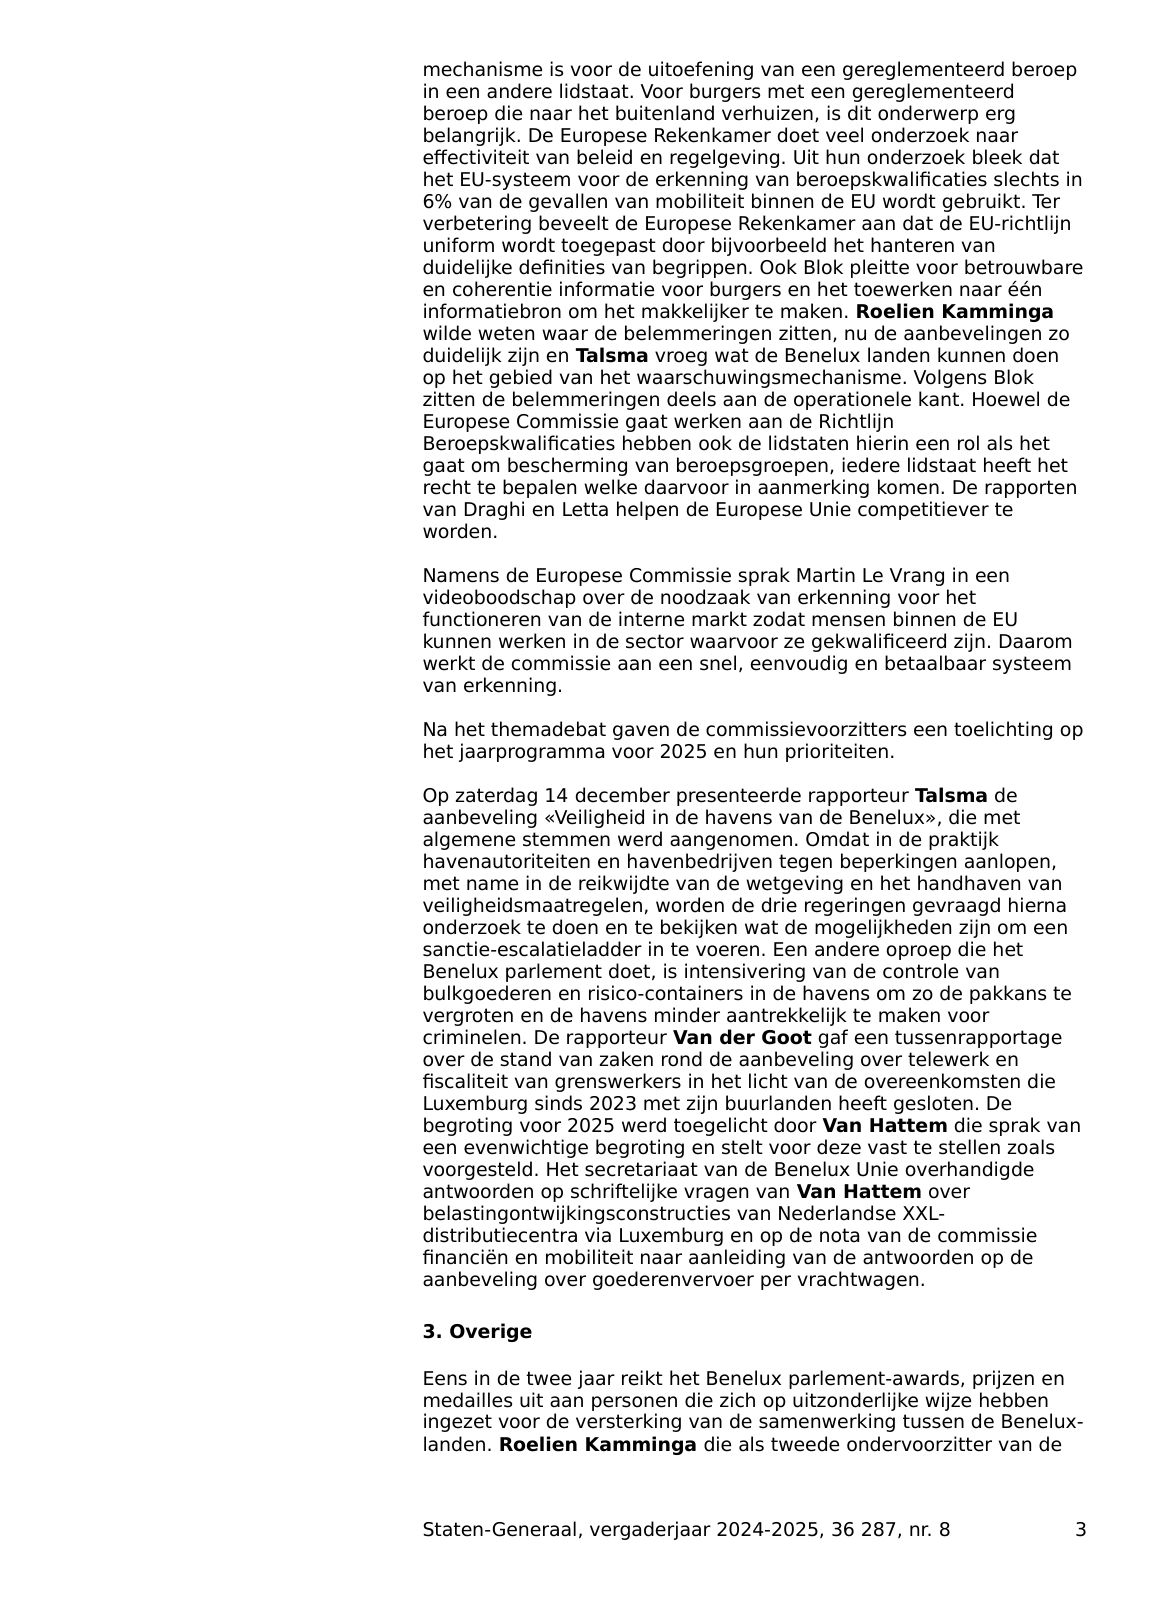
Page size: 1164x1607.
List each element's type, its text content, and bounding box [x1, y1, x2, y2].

subtitle 3. Overige [422, 1321, 1087, 1342]
text Eens in de twee jaar reikt het Benelux parlement-awards, prijzen en medailles uit aan personen die zich op uitzonderlijke wijze hebben ingezet voor de versterking van de samenwerking tussen de Benelux-landen. Roelien Kamminga die als tweede ondervoorzitter van de [422, 1367, 1087, 1455]
text Op zaterdag 14 december presenteerde rapporteur Talsma de aanbeveling «Veiligheid in de havens van de Benelux», die met algemene stemmen werd aangenomen. Omdat in de praktijk havenautoriteiten en havenbedrijven tegen beperkingen aanlopen, met name in de reikwijdte van de wetgeving en het handhaven van veiligheidsmaatregelen, worden de drie regeringen gevraagd hierna onderzoek te doen en te bekijken wat de mogelijkheden zijn om een sanctie-escalatieladder in te voeren. Een andere oproep die het Benelux parlement doet, is intensivering van de controle van bulkgoederen en risico-containers in de havens om zo de pakkans te vergroten en de havens minder aantrekkelijk te maken voor criminelen. De rapporteur Van der Goot gaf een tussenrapportage over de stand van zaken rond de aanbeveling over telewerk en fiscaliteit van grenswerkers in het licht van de overeenkomsten die Luxemburg sinds 2023 met zijn buurlanden heeft gesloten. De begroting voor 2025 werd toegelicht door Van Hattem die sprak van een evenwichtige begroting en stelt voor deze vast te stellen zoals voorgesteld. Het secretariaat van de Benelux Unie overhandigde antwoorden op schriftelijke vragen van Van Hattem over belastingontwijkingsconstructies van Nederlandse XXL-distributiecentra via Luxemburg en op de nota van de commissie financiën en mobiliteit naar aanleiding van de antwoorden op de aanbeveling over goederenvervoer per vrachtwagen. [422, 785, 1087, 1291]
text Namens de Europese Commissie sprak Martin Le Vrang in een videoboodschap over de noodzaak van erkenning voor het functioneren van de interne markt zodat mensen binnen de EU kunnen werken in de sector waarvoor ze gekwalificeerd zijn. Daarom werkt de commissie aan een snel, eenvoudig en betaalbaar systeem van erkenning. [422, 565, 1087, 697]
text Na het themadebat gaven de commissievoorzitters een toelichting op het jaarprogramma voor 2025 en hun prioriteiten. [422, 719, 1087, 763]
text mechanisme is voor de uitoefening van een gereglementeerd beroep in een andere lidstaat. Voor burgers met een gereglementeerd beroep die naar het buitenland verhuizen, is dit onderwerp erg belangrijk. De Europese Rekenkamer doet veel onderzoek naar effectiviteit van beleid en regelgeving. Uit hun onderzoek bleek dat het EU-systeem voor de erkenning van beroepskwalificaties slechts in 6% van de gevallen van mobiliteit binnen de EU wordt gebruikt. Ter verbetering beveelt de Europese Rekenkamer aan dat de EU-richtlijn uniform wordt toegepast door bijvoorbeeld het hanteren van duidelijke definities van begrippen. Ook Blok pleitte voor betrouwbare en coherentie informatie voor burgers en het toewerken naar één informatiebron om het makkelijker te maken. Roelien Kamminga wilde weten waar de belemmeringen zitten, nu de aanbevelingen zo duidelijk zijn en Talsma vroeg wat de Benelux landen kunnen doen op het gebied van het waarschuwingsmechanisme. Volgens Blok zitten de belemmeringen deels aan de operationele kant. Hoewel de Europese Commissie gaat werken aan de Richtlijn Beroepskwalificaties hebben ook de lidstaten hierin een rol als het gaat om bescherming van beroepsgroepen, iedere lidstaat heeft het recht te bepalen welke daarvoor in aanmerking komen. De rapporten van Draghi en Letta helpen de Europese Unie competitiever te worden. [422, 59, 1087, 543]
